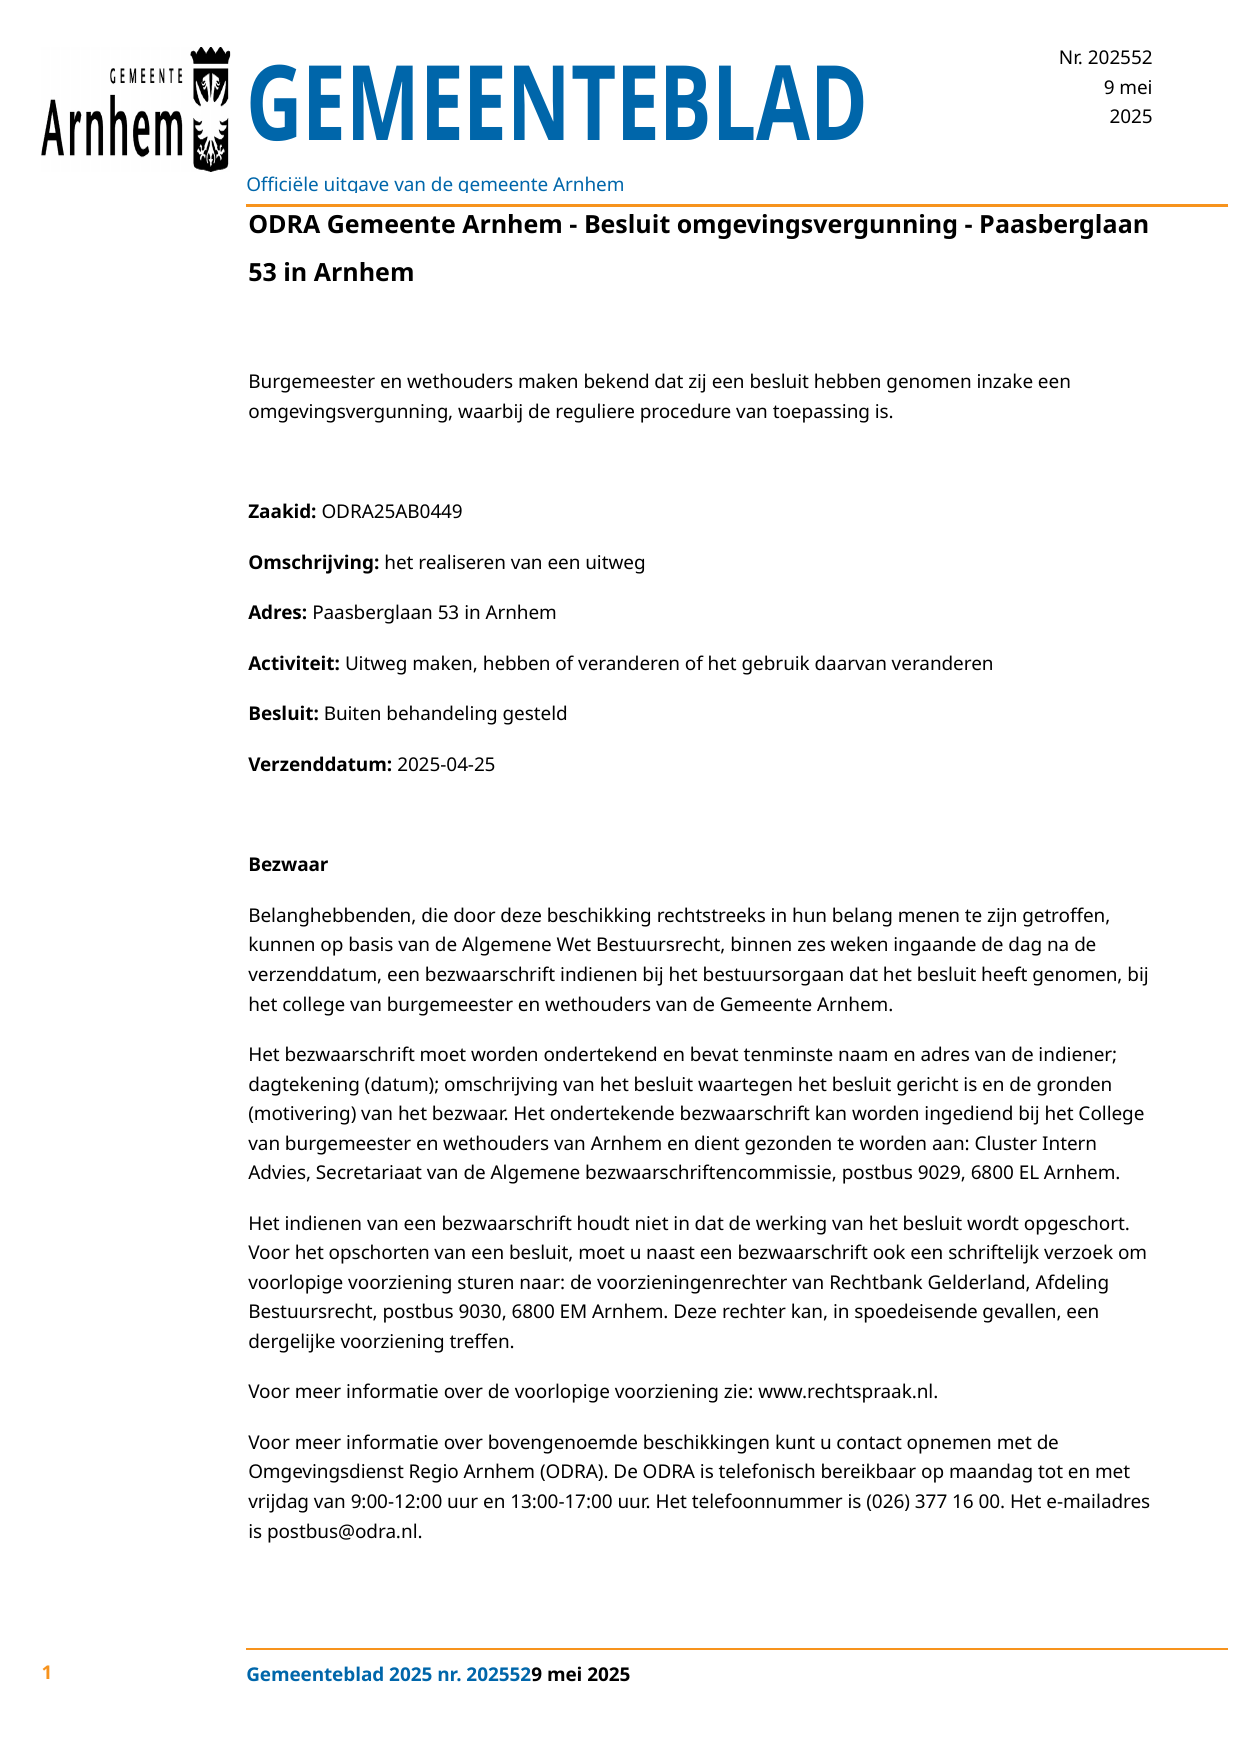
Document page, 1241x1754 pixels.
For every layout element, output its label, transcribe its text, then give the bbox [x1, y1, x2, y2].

text Omschrijving: het realiseren van een uitweg [248, 549, 1152, 575]
text Het indienen van een bezwaarschrift houdt niet in dat de werking van het besluit wordt opgeschort. Voor het opschorten van een besluit, moet u naast een bezwaarschrift ook een schriftelijk verzoek om voorlopige voorziening sturen naar: de voorzieningenrechter van Rechtbank Gelderland, Afdeling Bestuursrecht, postbus 9030, 6800 EM Arnhem. Deze rechter kan, in spoedeisende gevallen, een dergelijke voorziening treffen. [248, 1210, 1152, 1354]
text Het bezwaarschrift moet worden ondertekend en bevat tenminste naam en adres van de indiener; dagtekening (datum); omschrijving van het besluit waartegen het besluit gericht is en de gronden (motivering) van het bezwaar. Het ondertekende bezwaarschrift kan worden ingediend bij het College van burgemeester en wethouders van Arnhem en dient gezonden te worden aan: Cluster Intern Advies, Secretariaat van de Algemene bezwaarschriftencommissie, postbus 9029, 6800 EL Arnhem. [248, 1041, 1152, 1185]
text ODRA Gemeente Arnhem - Besluit omgevingsvergunning - Paasberglaan 53 in Arnhem [248, 207, 1152, 288]
text Zaakid: ODRA25AB0449 [248, 499, 1152, 524]
text Besluit: Buiten behandeling gesteld [248, 700, 1152, 726]
text Bezwaar [248, 852, 1152, 877]
text Voor meer informatie over de voorlopige voorziening zie: www.rechtspraak.nl. [248, 1379, 1152, 1404]
text Activiteit: Uitweg maken, hebben of veranderen of het gebruik daarvan veranderen [248, 650, 1152, 676]
text Adres: Paasberglaan 53 in Arnhem [248, 599, 1152, 625]
text Burgemeester en wethouders maken bekend dat zij een besluit hebben genomen inzake een omgevingsvergunning, waarbij de reguliere procedure van toepassing is. [248, 368, 1152, 424]
text Verzenddatum: 2025-04-25 [248, 751, 1152, 777]
picture [41, 47, 231, 172]
text Belanghebbenden, die door deze beschikking rechtstreeks in hun belang menen te zijn getroffen, kunnen op basis van de Algemene Wet Bestuursrecht, binnen zes weken ingaande de dag na de verzenddatum, een bezwaarschrift indienen bij het bestuursorgaan dat het besluit heeft genomen, bij het college van burgemeester en wethouders van de Gemeente Arnhem. [248, 902, 1152, 1017]
text Voor meer informatie over bovengenoemde beschikkingen kunt u contact opnemen met de Omgevingsdienst Regio Arnhem (ODRA). De ODRA is telefonisch bereikbaar op maandag tot en met vrijdag van 9:00-12:00 uur en 13:00-17:00 uur. Het telefoonnummer is (026) 377 16 00. Het e-mailadres is postbus@odra.nl. [248, 1429, 1152, 1544]
